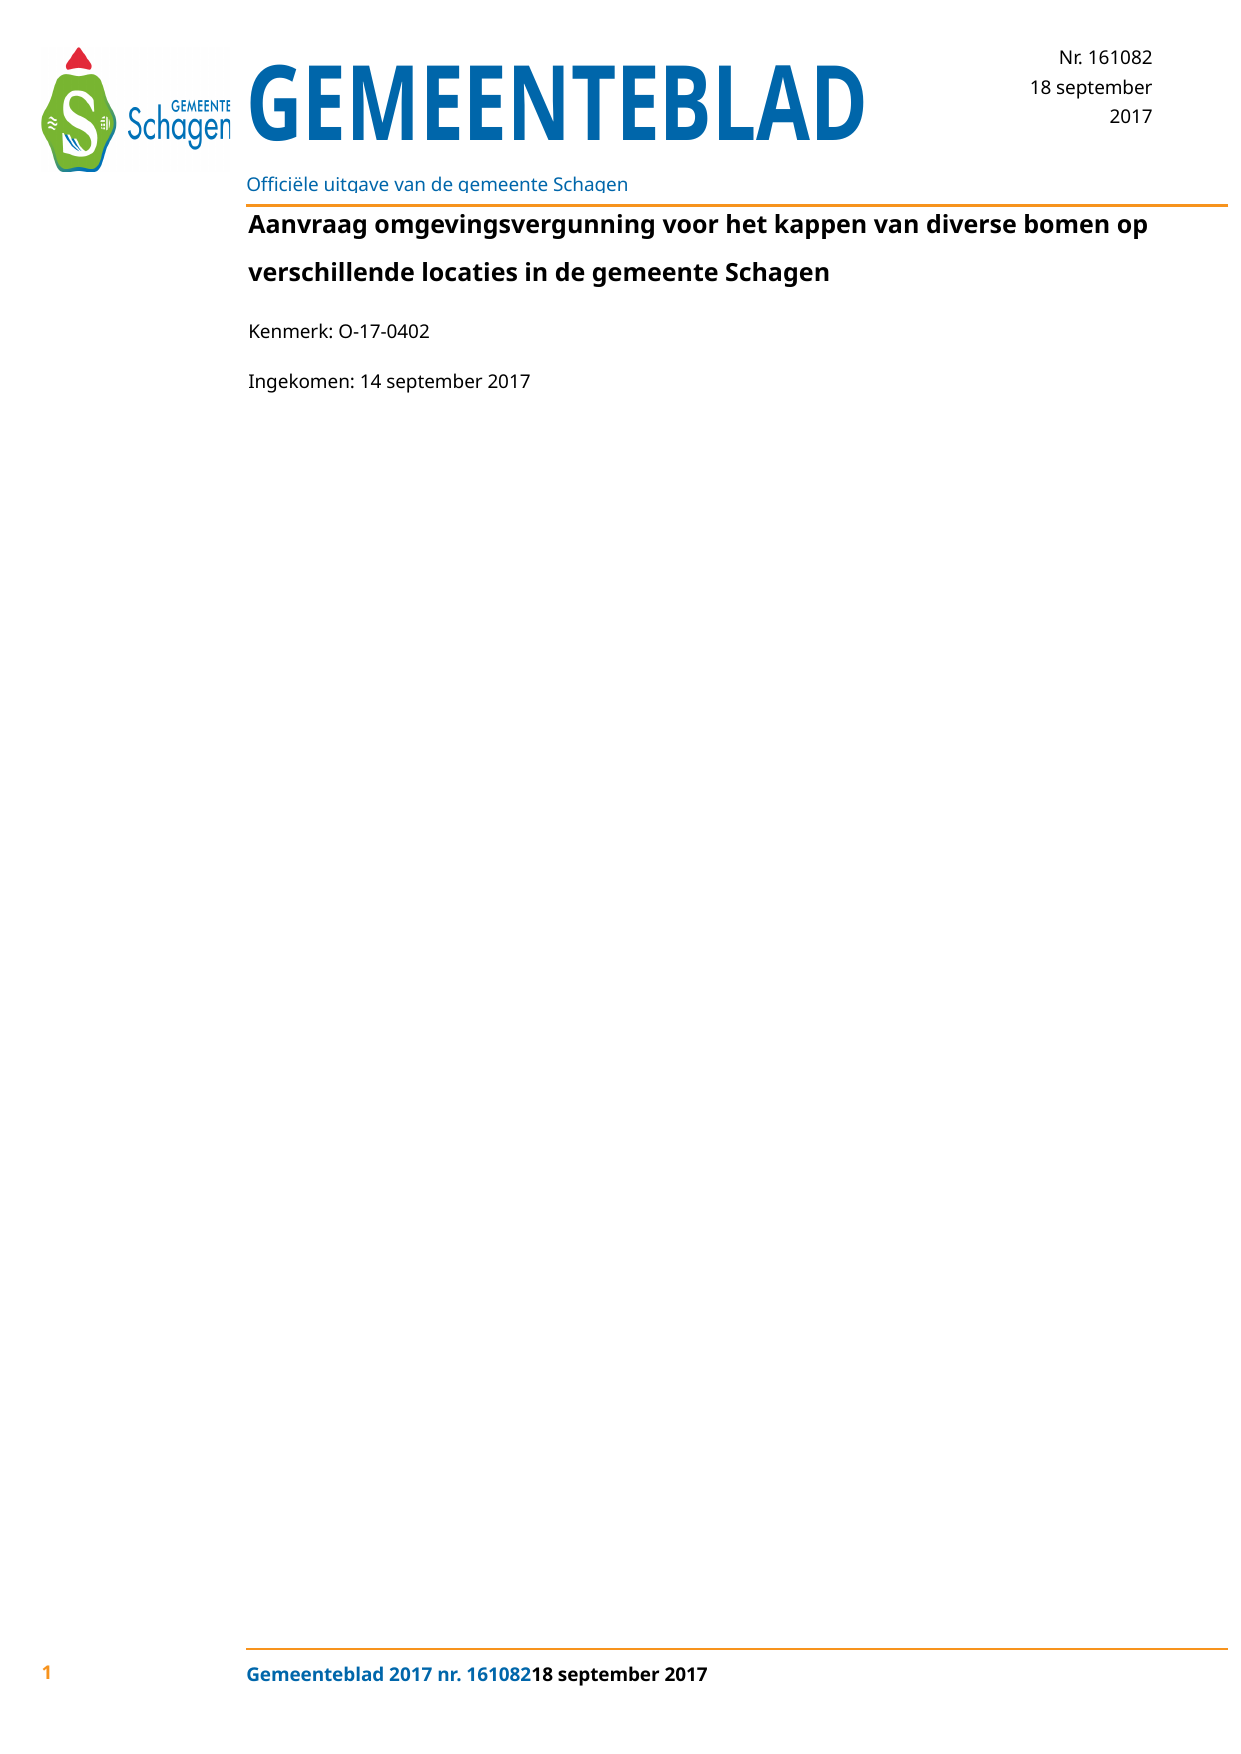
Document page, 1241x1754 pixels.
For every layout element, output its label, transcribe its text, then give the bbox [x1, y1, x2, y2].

text Ingekomen: 14 september 2017 [248, 368, 1152, 394]
text Aanvraag omgevingsvergunning voor het kappen van diverse bomen op verschillende locaties in de gemeente Schagen [248, 207, 1152, 288]
text Kenmerk: O-17-0402 [248, 318, 1152, 344]
picture [41, 47, 231, 172]
